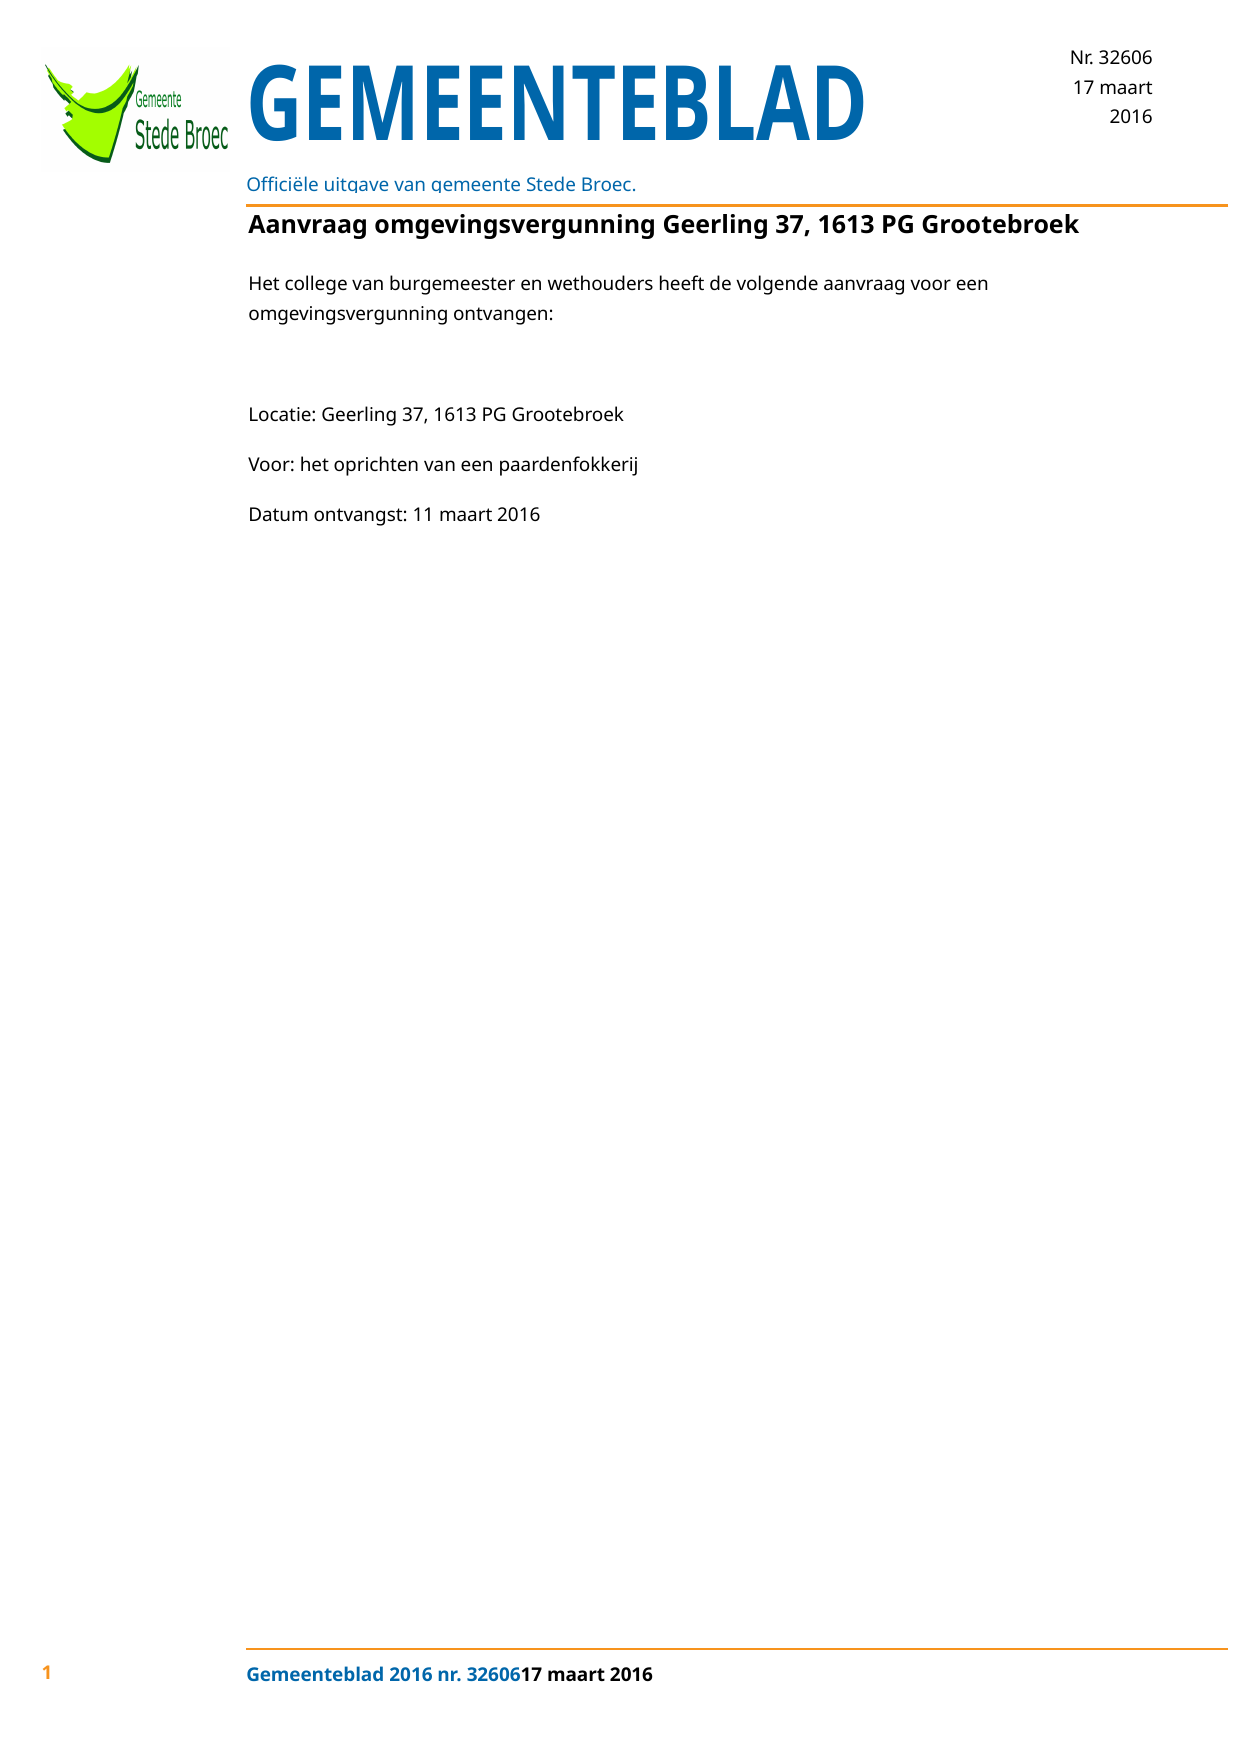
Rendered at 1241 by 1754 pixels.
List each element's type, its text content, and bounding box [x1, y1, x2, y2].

picture [41, 47, 231, 172]
text Het college van burgemeester en wethouders heeft de volgende aanvraag voor een omgevingsvergunning ontvangen: [248, 270, 1152, 326]
text Datum ontvangst: 11 maart 2016 [248, 502, 1152, 527]
text Voor: het oprichten van een paardenfokkerij [248, 451, 1152, 477]
text Aanvraag omgevingsvergunning Geerling 37, 1613 PG Grootebroek [248, 207, 1152, 241]
text Locatie: Geerling 37, 1613 PG Grootebroek [248, 401, 1152, 426]
